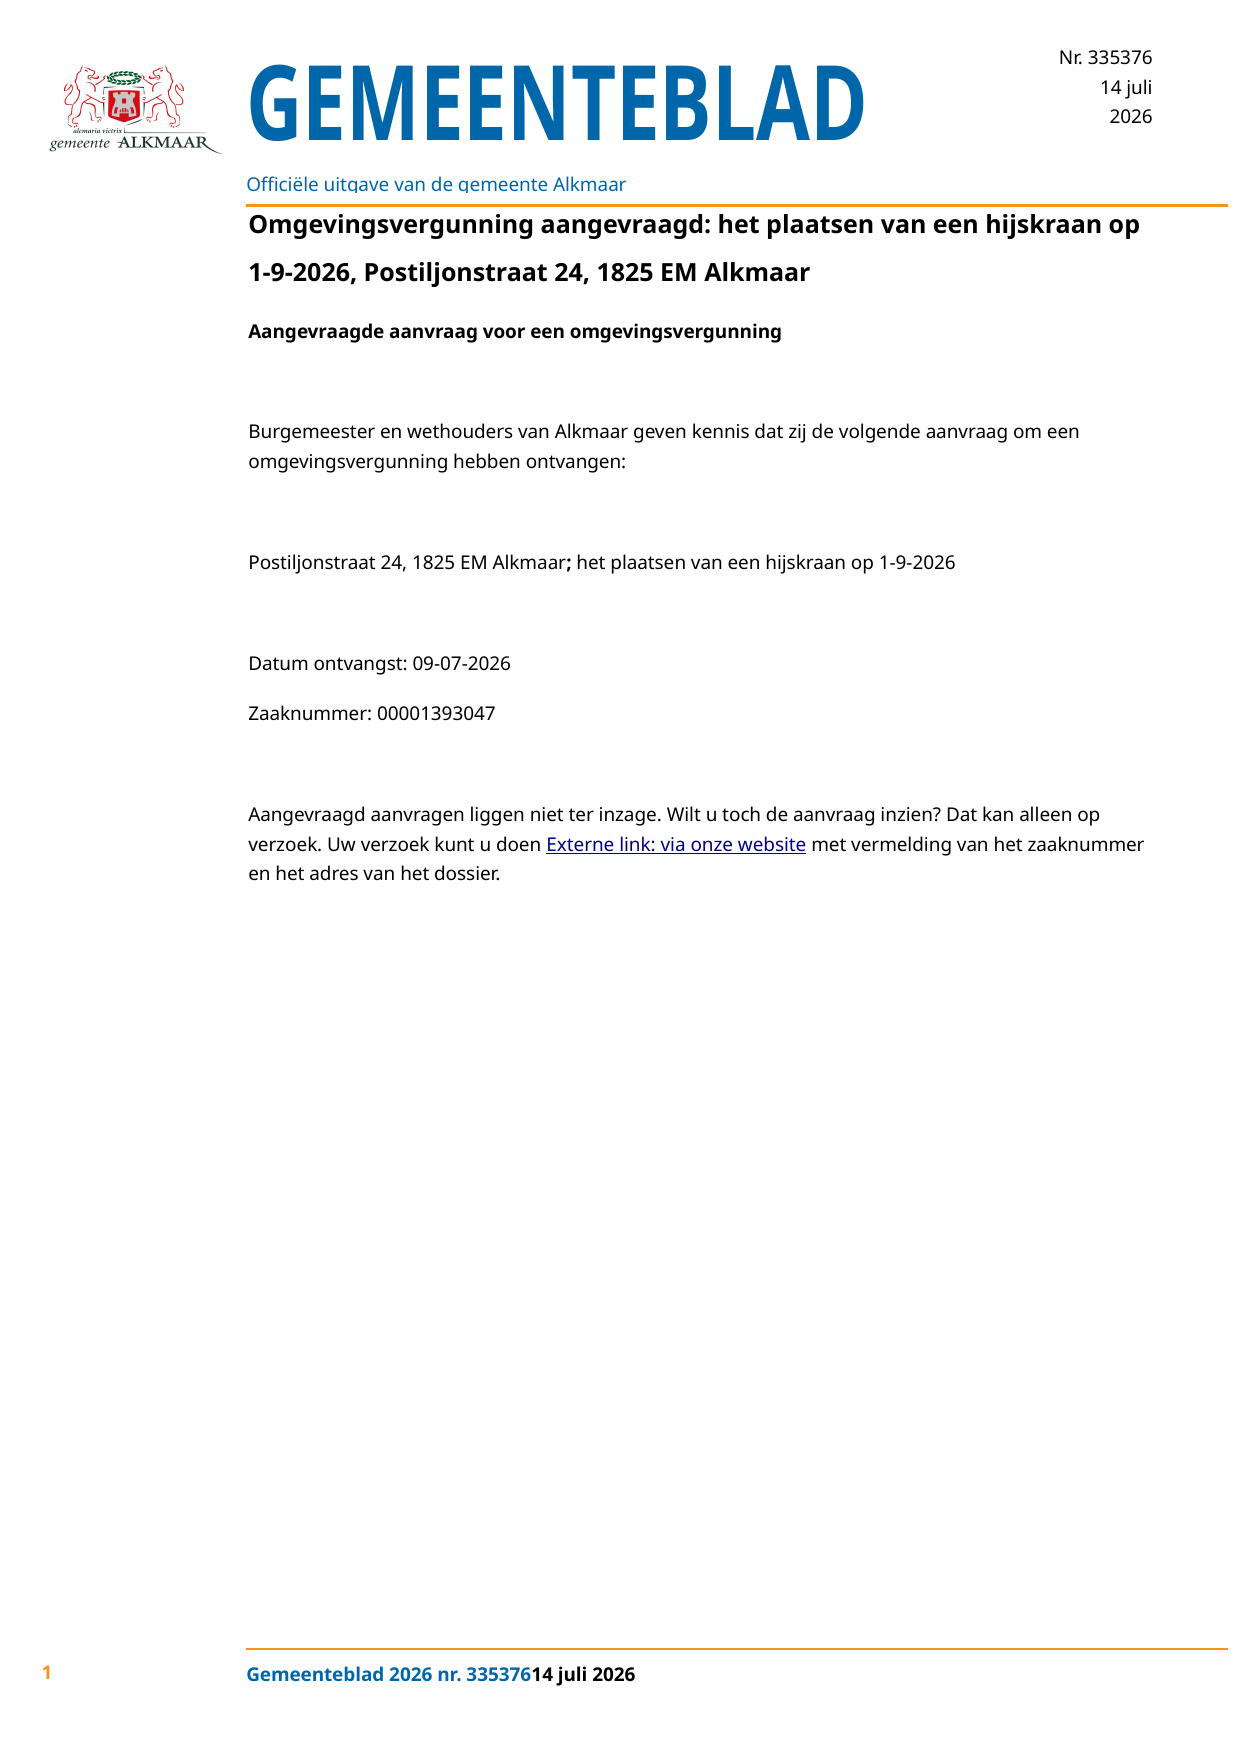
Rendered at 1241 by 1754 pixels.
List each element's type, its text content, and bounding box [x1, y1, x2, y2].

text Aangevraagde aanvraag voor een omgevingsvergunning [248, 318, 1152, 344]
text Burgemeester en wethouders van Alkmaar geven kennis dat zij de volgende aanvraag om een omgevingsvergunning hebben ontvangen: [248, 419, 1152, 474]
text Zaaknummer: 00001393047 [248, 700, 1152, 726]
picture [41, 47, 231, 172]
text Aangevraagd aanvragen liggen niet ter inzage. Wilt u toch de aanvraag inzien? Dat kan alleen op verzoek. Uw verzoek kunt u doen Externe link: via onze website met vermelding van het zaaknummer en het adres van het dossier. [248, 801, 1152, 886]
text Postiljonstraat 24, 1825 EM Alkmaar; het plaatsen van een hijskraan op 1-9-2026 [248, 549, 1152, 575]
text Datum ontvangst: 09-07-2026 [248, 650, 1152, 676]
text Omgevingsvergunning aangevraagd: het plaatsen van een hijskraan op 1-9-2026, Postiljonstraat 24, 1825 EM Alkmaar [248, 207, 1152, 288]
